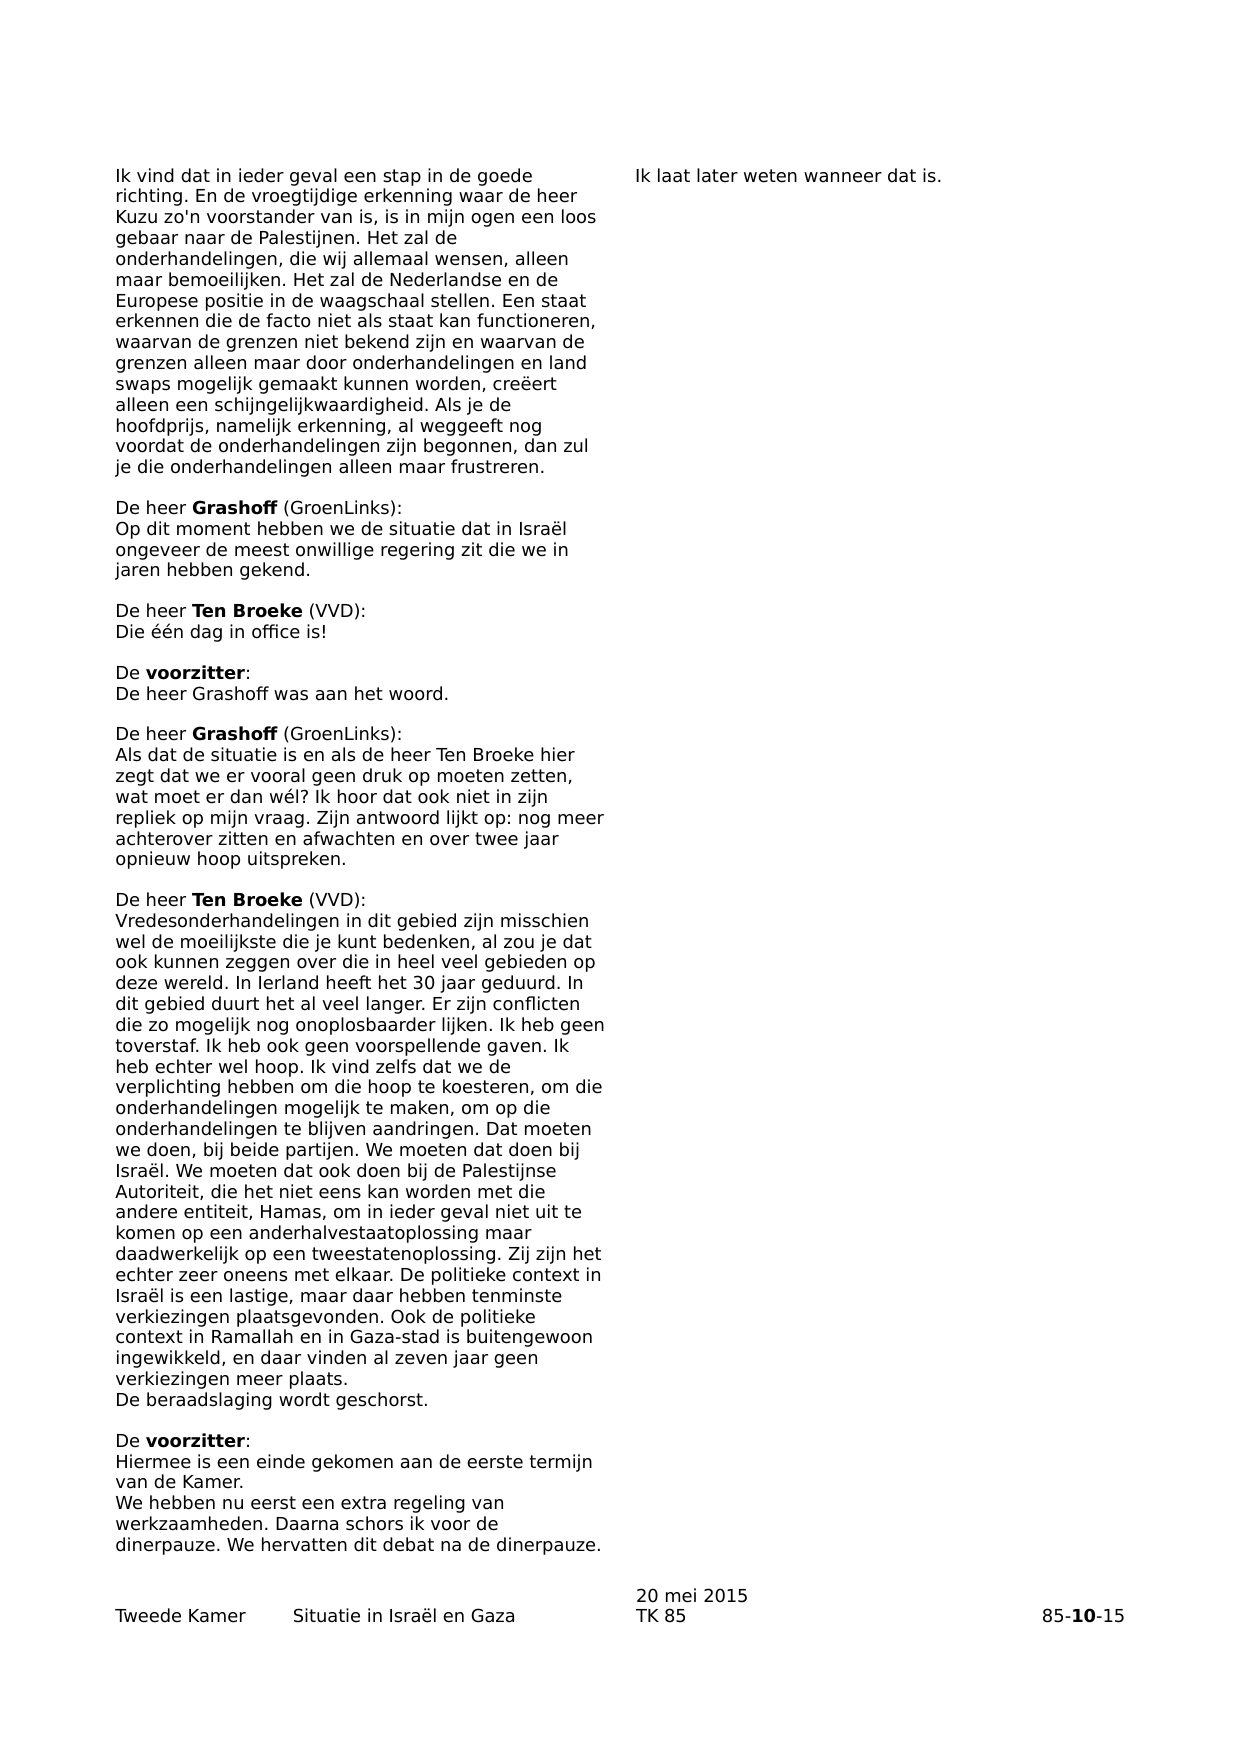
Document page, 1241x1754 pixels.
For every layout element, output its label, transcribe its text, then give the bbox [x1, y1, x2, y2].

text Als dat de situatie is en als de heer Ten Broeke hier zegt dat we er vooral geen druk op moeten zetten, wat moet er dan wél? Ik hoor dat ook niet in zijn repliek op mijn vraag. Zijn antwoord lijkt op: nog meer achterover zitten en afwachten en over twee jaar opnieuw hoop uitspreken. [115, 745, 605, 870]
text Hiermee is een einde gekomen aan de eerste termijn van de Kamer. [115, 1451, 605, 1493]
text De heer Ten Broeke (VVD): [115, 890, 605, 911]
text Die één dag in office is! [115, 622, 605, 643]
text Vredesonderhandelingen in dit gebied zijn misschien wel de moeilijkste die je kunt bedenken, al zou je dat ook kunnen zeggen over die in heel veel gebieden op deze wereld. In Ierland heeft het 30 jaar geduurd. In dit gebied duurt het al veel langer. Er zijn conflicten die zo mogelijk nog onoplosbaarder lijken. Ik heb geen toverstaf. Ik heb ook geen voorspellende gaven. Ik heb echter wel hoop. Ik vind zelfs dat we de verplichting hebben om die hoop te koesteren, om die onderhandelingen mogelijk te maken, om op die onderhandelingen te blijven aandringen. Dat moeten we doen, bij beide partijen. We moeten dat doen bij Israël. We moeten dat ook doen bij de Palestijnse Autoriteit, die het niet eens kan worden met die andere entiteit, Hamas, om in ieder geval niet uit te komen op een anderhalvestaatoplossing maar daadwerkelijk op een tweestatenoplossing. Zij zijn het echter zeer oneens met elkaar. De politieke context in Israël is een lastige, maar daar hebben tenminste verkiezingen plaatsgevonden. Ook de politieke context in Ramallah en in Gaza-stad is buitengewoon ingewikkeld, en daar vinden al zeven jaar geen verkiezingen meer plaats. [115, 911, 605, 1390]
text De heer Ten Broeke (VVD): [115, 601, 605, 622]
text We hebben nu eerst een extra regeling van werkzaamheden. Daarna schors ik voor de dinerpauze. We hervatten dit debat na de dinerpauze. [115, 1493, 605, 1556]
text Op dit moment hebben we de situatie dat in Israël ongeveer de meest onwillige regering zit die we in jaren hebben gekend. [115, 518, 605, 581]
text Ik laat later weten wanneer dat is. [635, 165, 1125, 186]
text De heer Grashoff was aan het woord. [115, 683, 605, 704]
text De beraadslaging wordt geschorst. [115, 1390, 605, 1411]
text De heer Grashoff (GroenLinks): [115, 724, 605, 745]
text Ik vind dat in ieder geval een stap in de goede richting. En de vroegtijdige erkenning waar de heer Kuzu zo'n voorstander van is, is in mijn ogen een loos gebaar naar de Palestijnen. Het zal de onderhandelingen, die wij allemaal wensen, alleen maar bemoeilijken. Het zal de Nederlandse en de Europese positie in de waagschaal stellen. Een staat erkennen die de facto niet als staat kan functioneren, waarvan de grenzen niet bekend zijn en waarvan de grenzen alleen maar door onderhandelingen en land swaps mogelijk gemaakt kunnen worden, creëert alleen een schijngelijkwaardigheid. Als je de hoofdprijs, namelijk erkenning, al weggeeft nog voordat de onderhandelingen zijn begonnen, dan zul je die onderhandelingen alleen maar frustreren. [115, 165, 605, 478]
text De voorzitter: [115, 663, 605, 683]
text De voorzitter: [115, 1431, 605, 1451]
text De heer Grashoff (GroenLinks): [115, 498, 605, 518]
